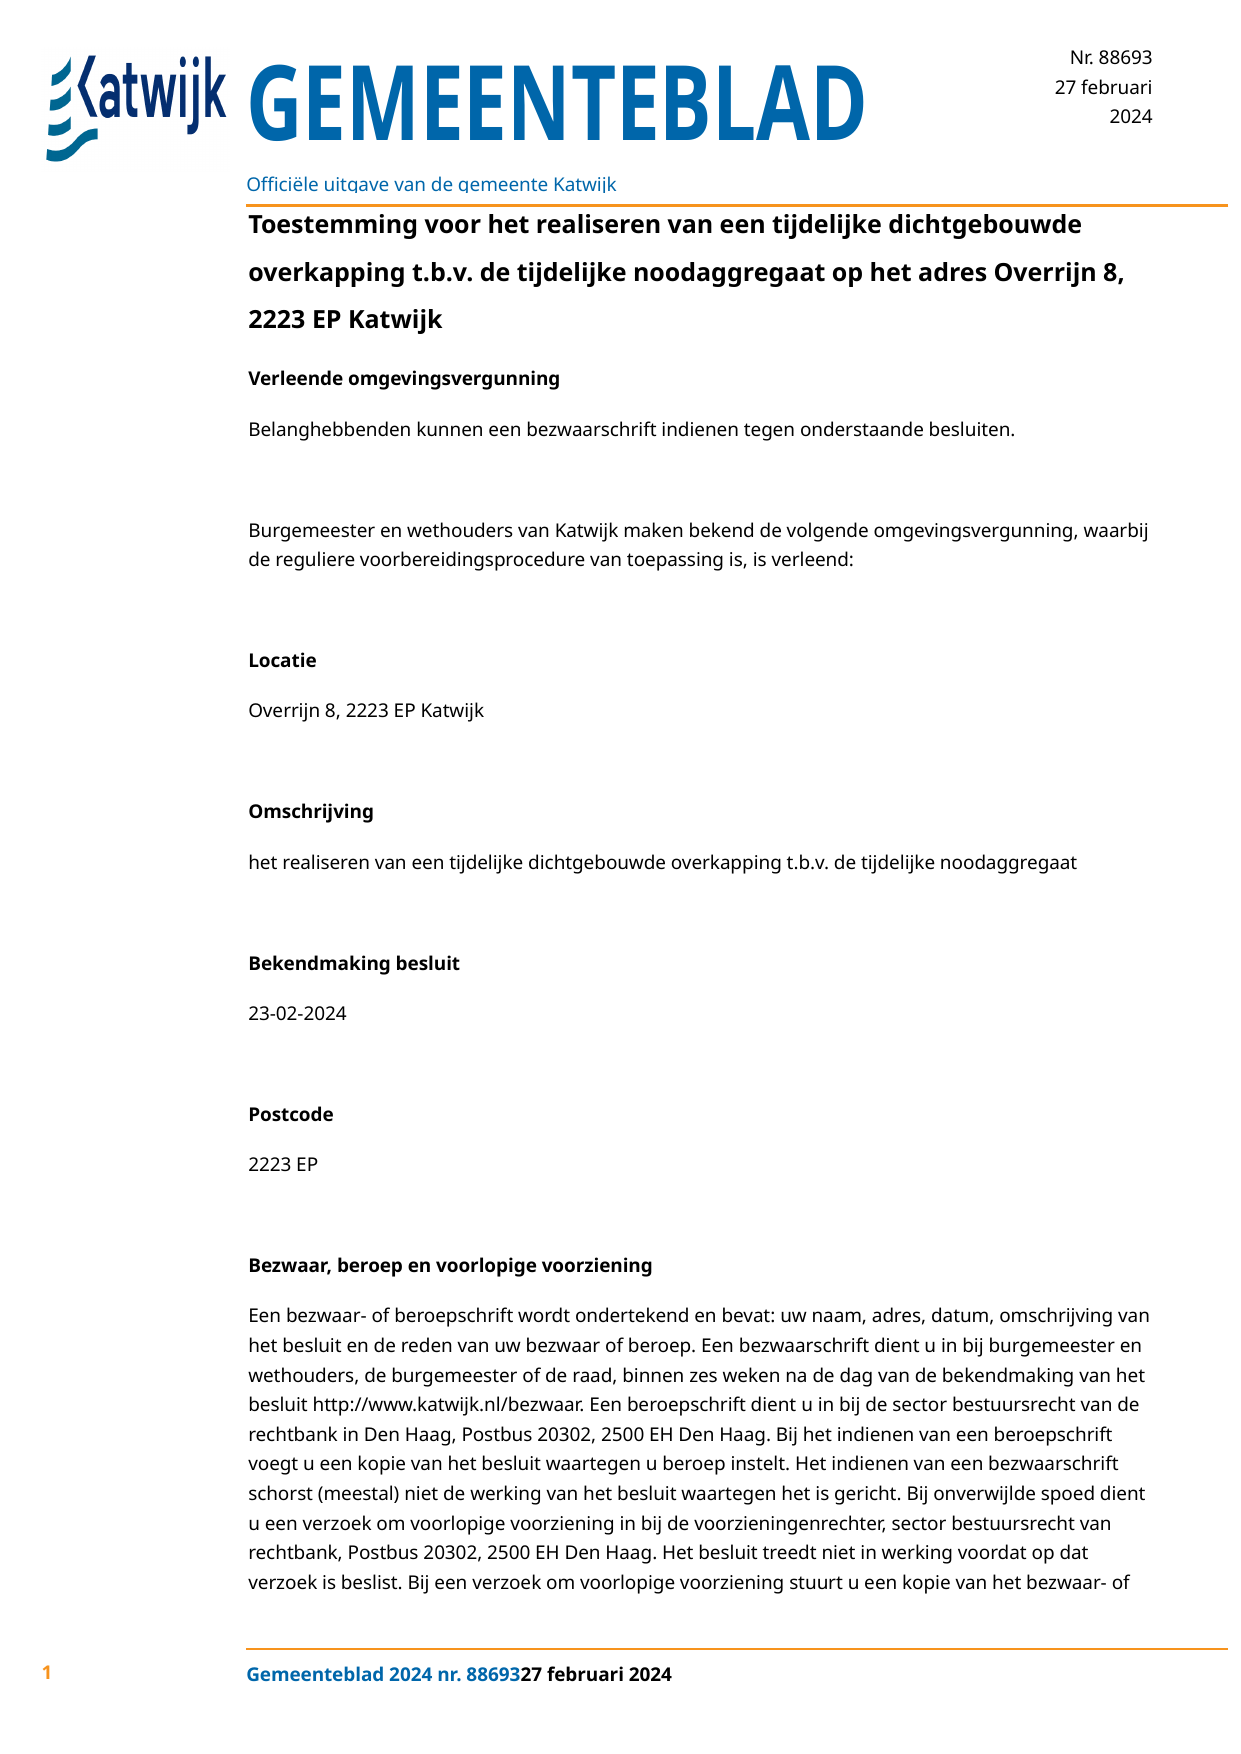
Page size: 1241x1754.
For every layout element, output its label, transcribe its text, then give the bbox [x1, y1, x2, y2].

text Verleende omgevingsvergunning [248, 366, 1152, 391]
text Bekendmaking besluit [248, 950, 1152, 975]
text Een bezwaar- of beroepschrift wordt ondertekend en bevat: uw naam, adres, datum, omschrijving van het besluit en de reden van uw bezwaar of beroep. Een bezwaarschrift dient u in bij burgemeester en wethouders, de burgemeester of de raad, binnen zes weken na de dag van de bekendmaking van het besluit http://www.katwijk.nl/bezwaar. Een beroepschrift dient u in bij de sector bestuursrecht van de rechtbank in Den Haag, Postbus 20302, 2500 EH Den Haag. Bij het indienen van een beroepschrift voegt u een kopie van het besluit waartegen u beroep instelt. Het indienen van een bezwaarschrift schorst (meestal) niet de werking van het besluit waartegen het is gericht. Bij onverwijlde spoed dient u een verzoek om voorlopige voorziening in bij de voorzieningenrechter, sector bestuursrecht van rechtbank, Postbus 20302, 2500 EH Den Haag. Het besluit treedt niet in werking voordat op dat verzoek is beslist. Bij een verzoek om voorlopige voorziening stuurt u een kopie van het bezwaar- of [248, 1303, 1152, 1594]
text Burgemeester en wethouders van Katwijk maken bekend de volgende omgevingsvergunning, waarbij de reguliere voorbereidingsprocedure van toepassing is, is verleend: [248, 517, 1152, 572]
text het realiseren van een tijdelijke dichtgebouwde overkapping t.b.v. de tijdelijke noodaggregaat [248, 849, 1152, 874]
text Belanghebbenden kunnen een bezwaarschrift indienen tegen onderstaande besluiten. [248, 416, 1152, 442]
text Postcode [248, 1101, 1152, 1127]
picture [41, 47, 231, 172]
text Bezwaar, beroep en voorlopige voorziening [248, 1252, 1152, 1278]
text Toestemming voor het realiseren van een tijdelijke dichtgebouwde overkapping t.b.v. de tijdelijke noodaggregaat op het adres Overrijn 8, 2223 EP Katwijk [248, 207, 1152, 336]
text Overrijn 8, 2223 EP Katwijk [248, 698, 1152, 723]
text 23-02-2024 [248, 1000, 1152, 1026]
text Locatie [248, 647, 1152, 673]
text 2223 EP [248, 1151, 1152, 1177]
text Omschrijving [248, 798, 1152, 824]
